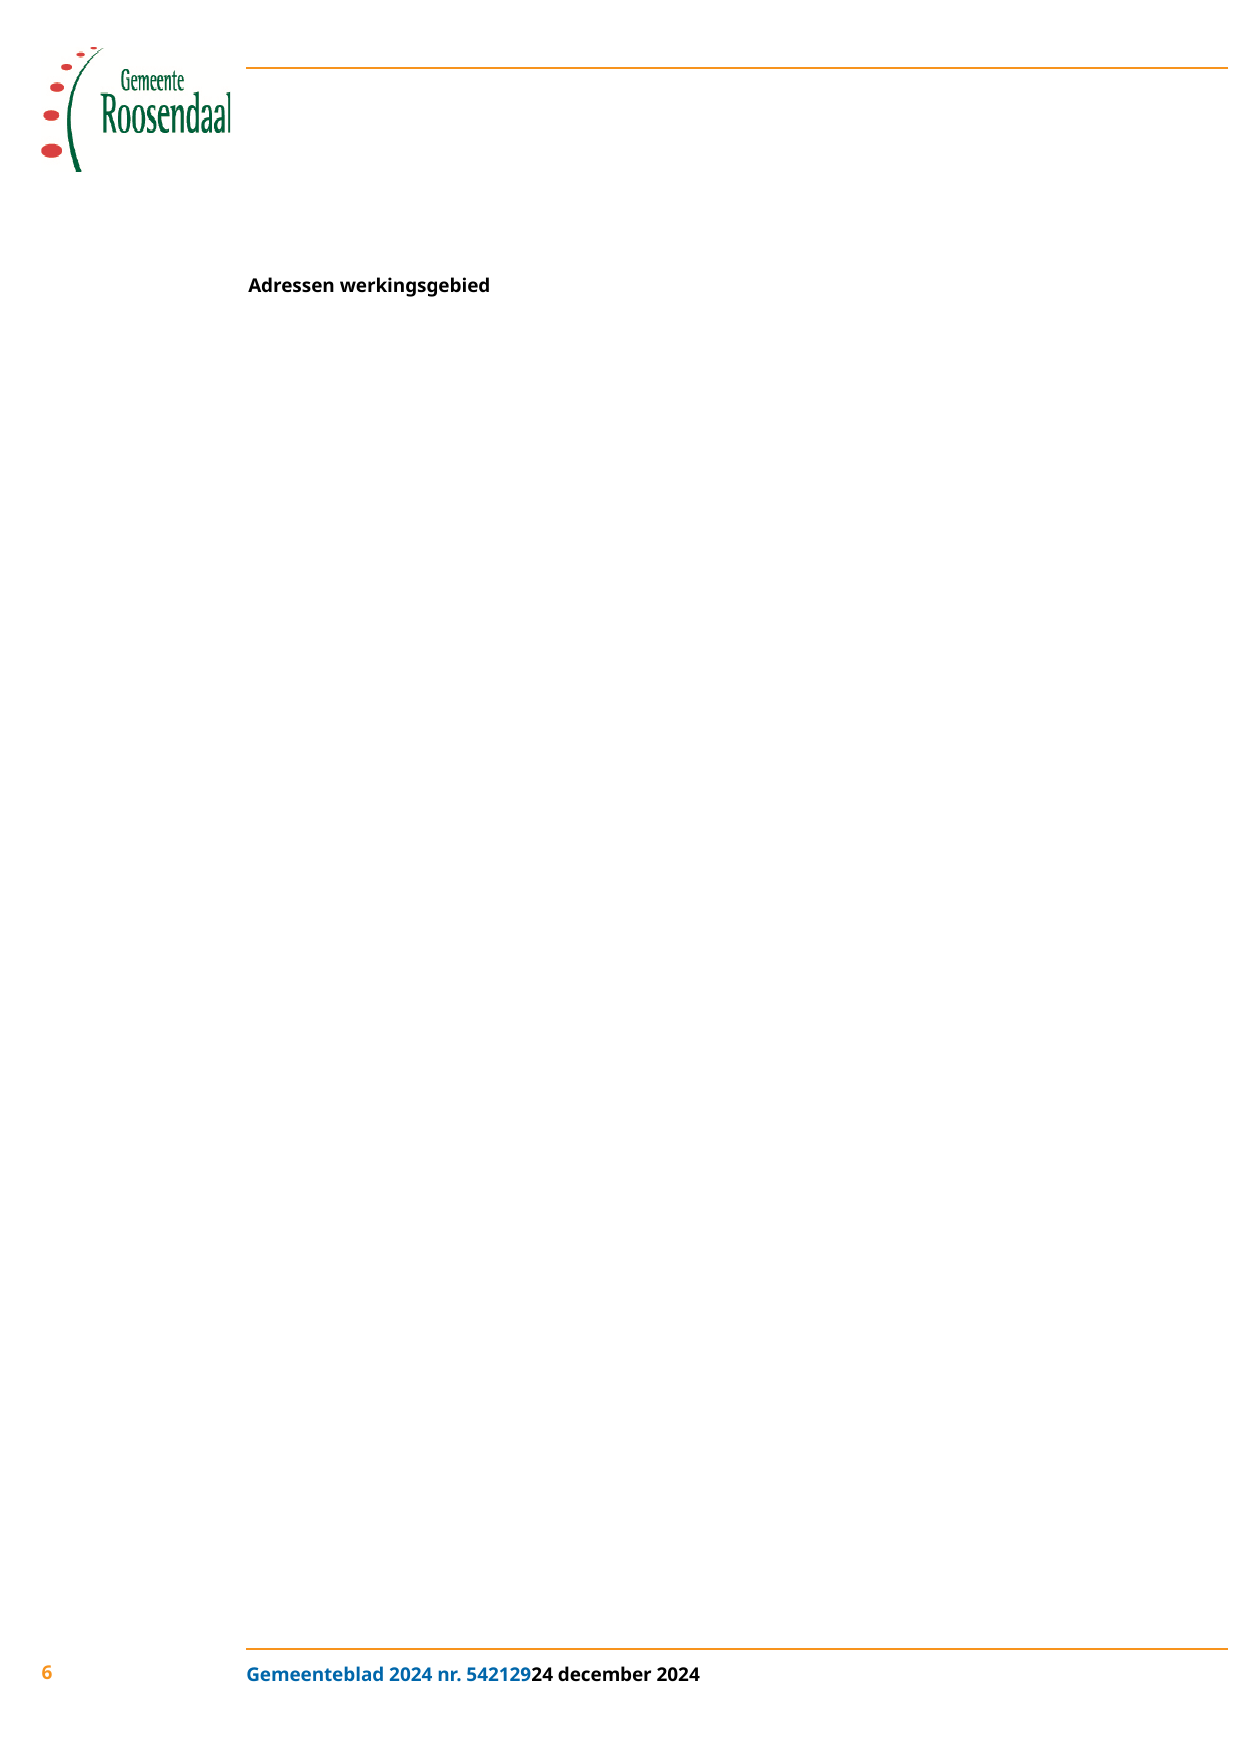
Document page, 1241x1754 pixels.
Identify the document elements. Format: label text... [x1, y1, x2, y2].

picture [41, 47, 231, 172]
text Adressen werkingsgebied [248, 272, 1152, 298]
